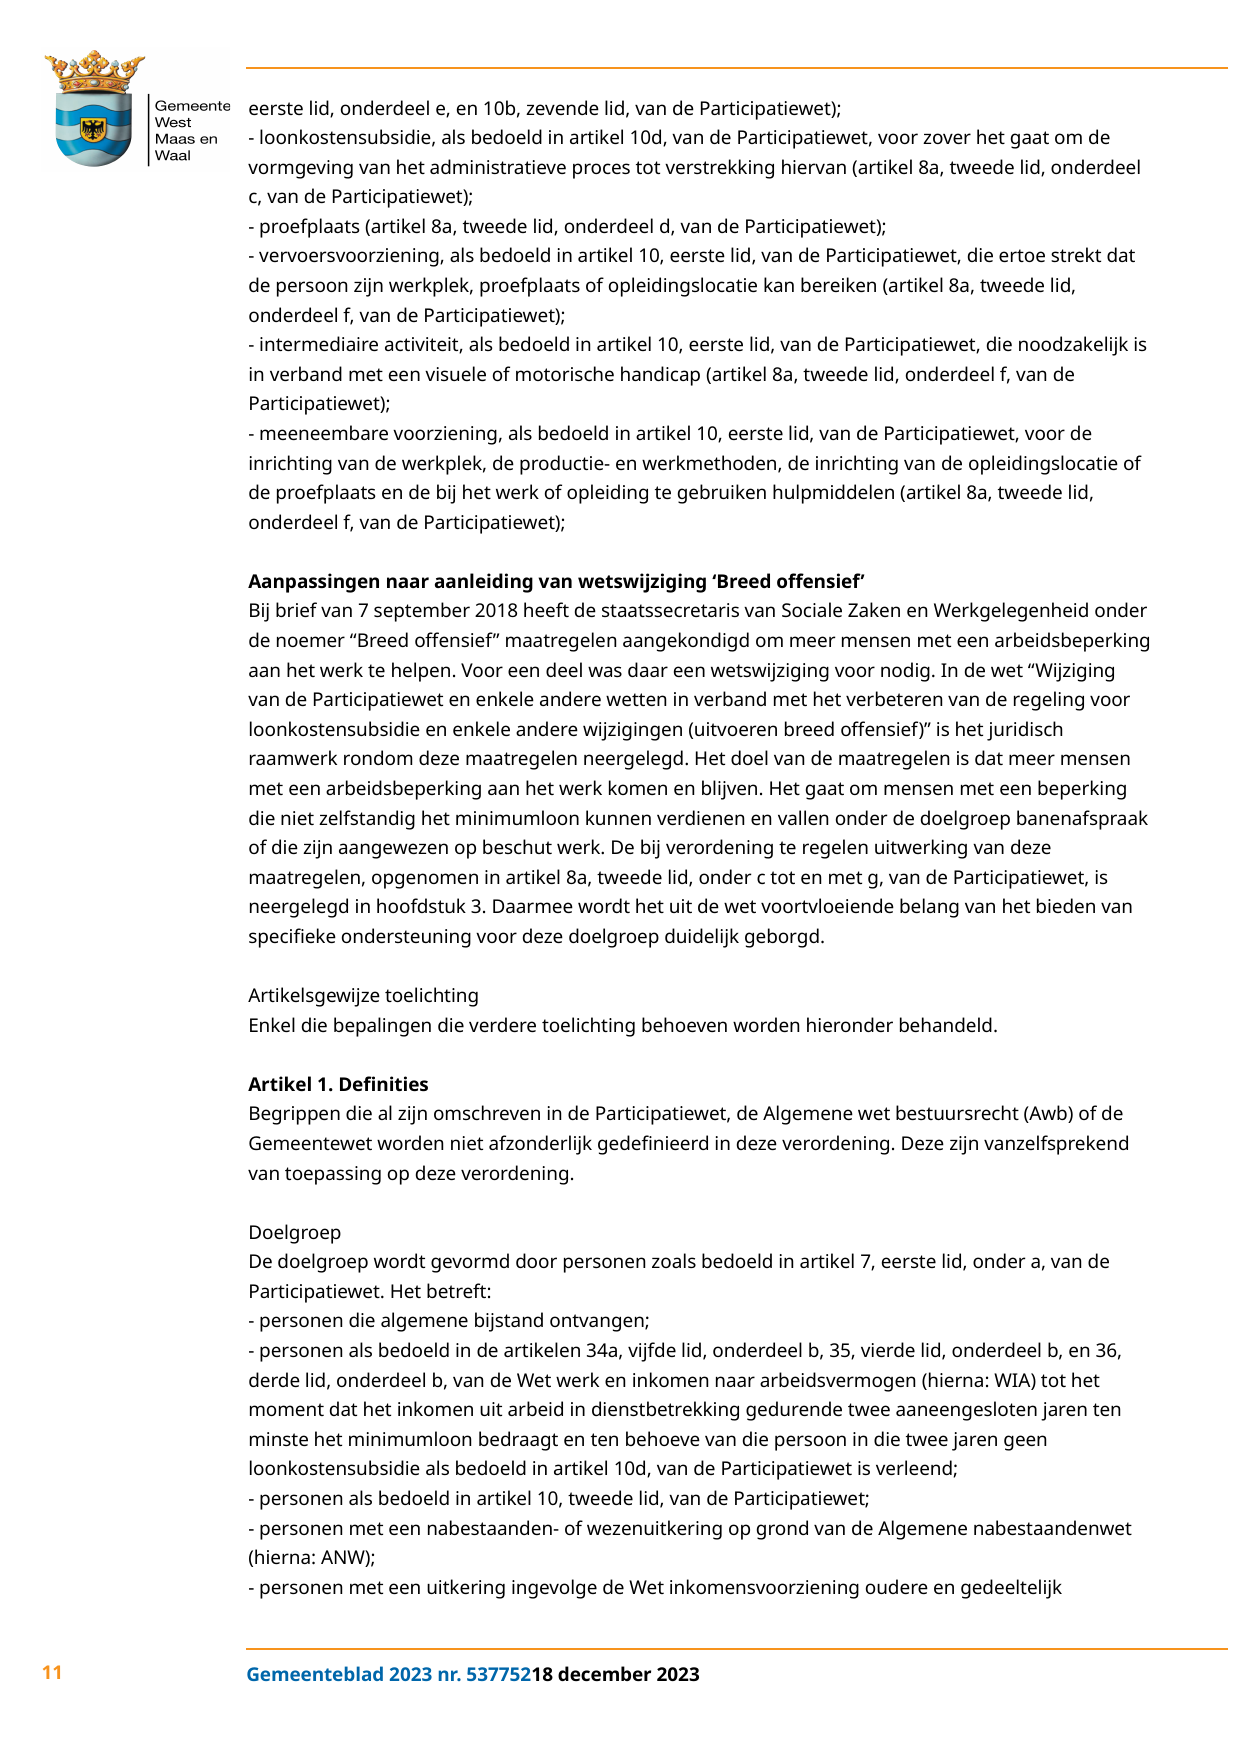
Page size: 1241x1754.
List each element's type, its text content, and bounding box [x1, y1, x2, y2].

text Begrippen die al zijn omschreven in de Participatiewet, de Algemene wet bestuursrecht (Awb) of de Gemeentewet worden niet afzonderlijk gedefinieerd in deze verordening. Deze zijn vanzelfsprekend van toepassing op deze verordening. [248, 1101, 1152, 1186]
text - personen als bedoeld in de artikelen 34a, vijfde lid, onderdeel b, 35, vierde lid, onderdeel b, en 36, derde lid, onderdeel b, van de Wet werk en inkomen naar arbeidsvermogen (hierna: WIA) tot het moment dat het inkomen uit arbeid in dienstbetrekking gedurende twee aaneengesloten jaren ten minste het minimumloon bedraagt en ten behoeve van die persoon in die twee jaren geen loonkostensubsidie als bedoeld in artikel 10d, van de Participatiewet is verleend; [248, 1337, 1152, 1481]
text - meeneembare voorziening, als bedoeld in artikel 10, eerste lid, van de Participatiewet, voor de inrichting van de werkplek, de productie- en werkmethoden, de inrichting van de opleidingslocatie of de proefplaats en de bij het werk of opleiding te gebruiken hulpmiddelen (artikel 8a, tweede lid, onderdeel f, van de Participatiewet); [248, 420, 1152, 535]
text Bij brief van 7 september 2018 heeft de staatssecretaris van Sociale Zaken en Werkgelegenheid onder de noemer “Breed offensief” maatregelen aangekondigd om meer mensen met een arbeidsbeperking aan het werk te helpen. Voor een deel was daar een wetswijziging voor nodig. In de wet “Wijziging van de Participatiewet en enkele andere wetten in verband met het verbeteren van de regeling voor loonkostensubsidie en enkele andere wijzigingen (uitvoeren breed offensief)” is het juridisch raamwerk rondom deze maatregelen neergelegd. Het doel van de maatregelen is dat meer mensen met een arbeidsbeperking aan het werk komen en blijven. Het gaat om mensen met een beperking die niet zelfstandig het minimumloon kunnen verdienen en vallen onder de doelgroep banenafspraak of die zijn aangewezen op beschut werk. De bij verordening te regelen uitwerking van deze maatregelen, opgenomen in artikel 8a, tweede lid, onder c tot en met g, van de Participatiewet, is neergelegd in hoofdstuk 3. Daarmee wordt het uit de wet voortvloeiende belang van het bieden van specifieke ondersteuning voor deze doelgroep duidelijk geborgd. [248, 598, 1152, 949]
text Doelgroep [248, 1219, 1152, 1245]
text Enkel die bepalingen die verdere toelichting behoeven worden hieronder behandeld. [248, 1012, 1152, 1038]
text - personen met een uitkering ingevolge de Wet inkomensvoorziening oudere en gedeeltelijk [248, 1574, 1152, 1600]
text - personen met een nabestaanden- of wezenuitkering op grond van de Algemene nabestaandenwet (hierna: ANW); [248, 1515, 1152, 1570]
text - personen die algemene bijstand ontvangen; [248, 1308, 1152, 1333]
text eerste lid, onderdeel e, en 10b, zevende lid, van de Participatiewet); [248, 95, 1152, 121]
text Aanpassingen naar aanleiding van wetswijziging ‘Breed offensief’ [248, 568, 1152, 594]
text - vervoersvoorziening, als bedoeld in artikel 10, eerste lid, van de Participatiewet, die ertoe strekt dat de persoon zijn werkplek, proefplaats of opleidingslocatie kan bereiken (artikel 8a, tweede lid, onderdeel f, van de Participatiewet); [248, 243, 1152, 328]
picture [41, 47, 231, 172]
text Artikelsgewijze toelichting [248, 982, 1152, 1008]
text - personen als bedoeld in artikel 10, tweede lid, van de Participatiewet; [248, 1485, 1152, 1511]
text - intermediaire activiteit, als bedoeld in artikel 10, eerste lid, van de Participatiewet, die noodzakelijk is in verband met een visuele of motorische handicap (artikel 8a, tweede lid, onderdeel f, van de Participatiewet); [248, 331, 1152, 416]
text Artikel 1. Definities [248, 1071, 1152, 1097]
text De doelgroep wordt gevormd door personen zoals bedoeld in artikel 7, eerste lid, onder a, van de Participatiewet. Het betreft: [248, 1248, 1152, 1304]
text - loonkostensubsidie, als bedoeld in artikel 10d, van de Participatiewet, voor zover het gaat om de vormgeving van het administratieve proces tot verstrekking hiervan (artikel 8a, tweede lid, onderdeel c, van de Participatiewet); [248, 124, 1152, 209]
text - proefplaats (artikel 8a, tweede lid, onderdeel d, van de Participatiewet); [248, 213, 1152, 239]
